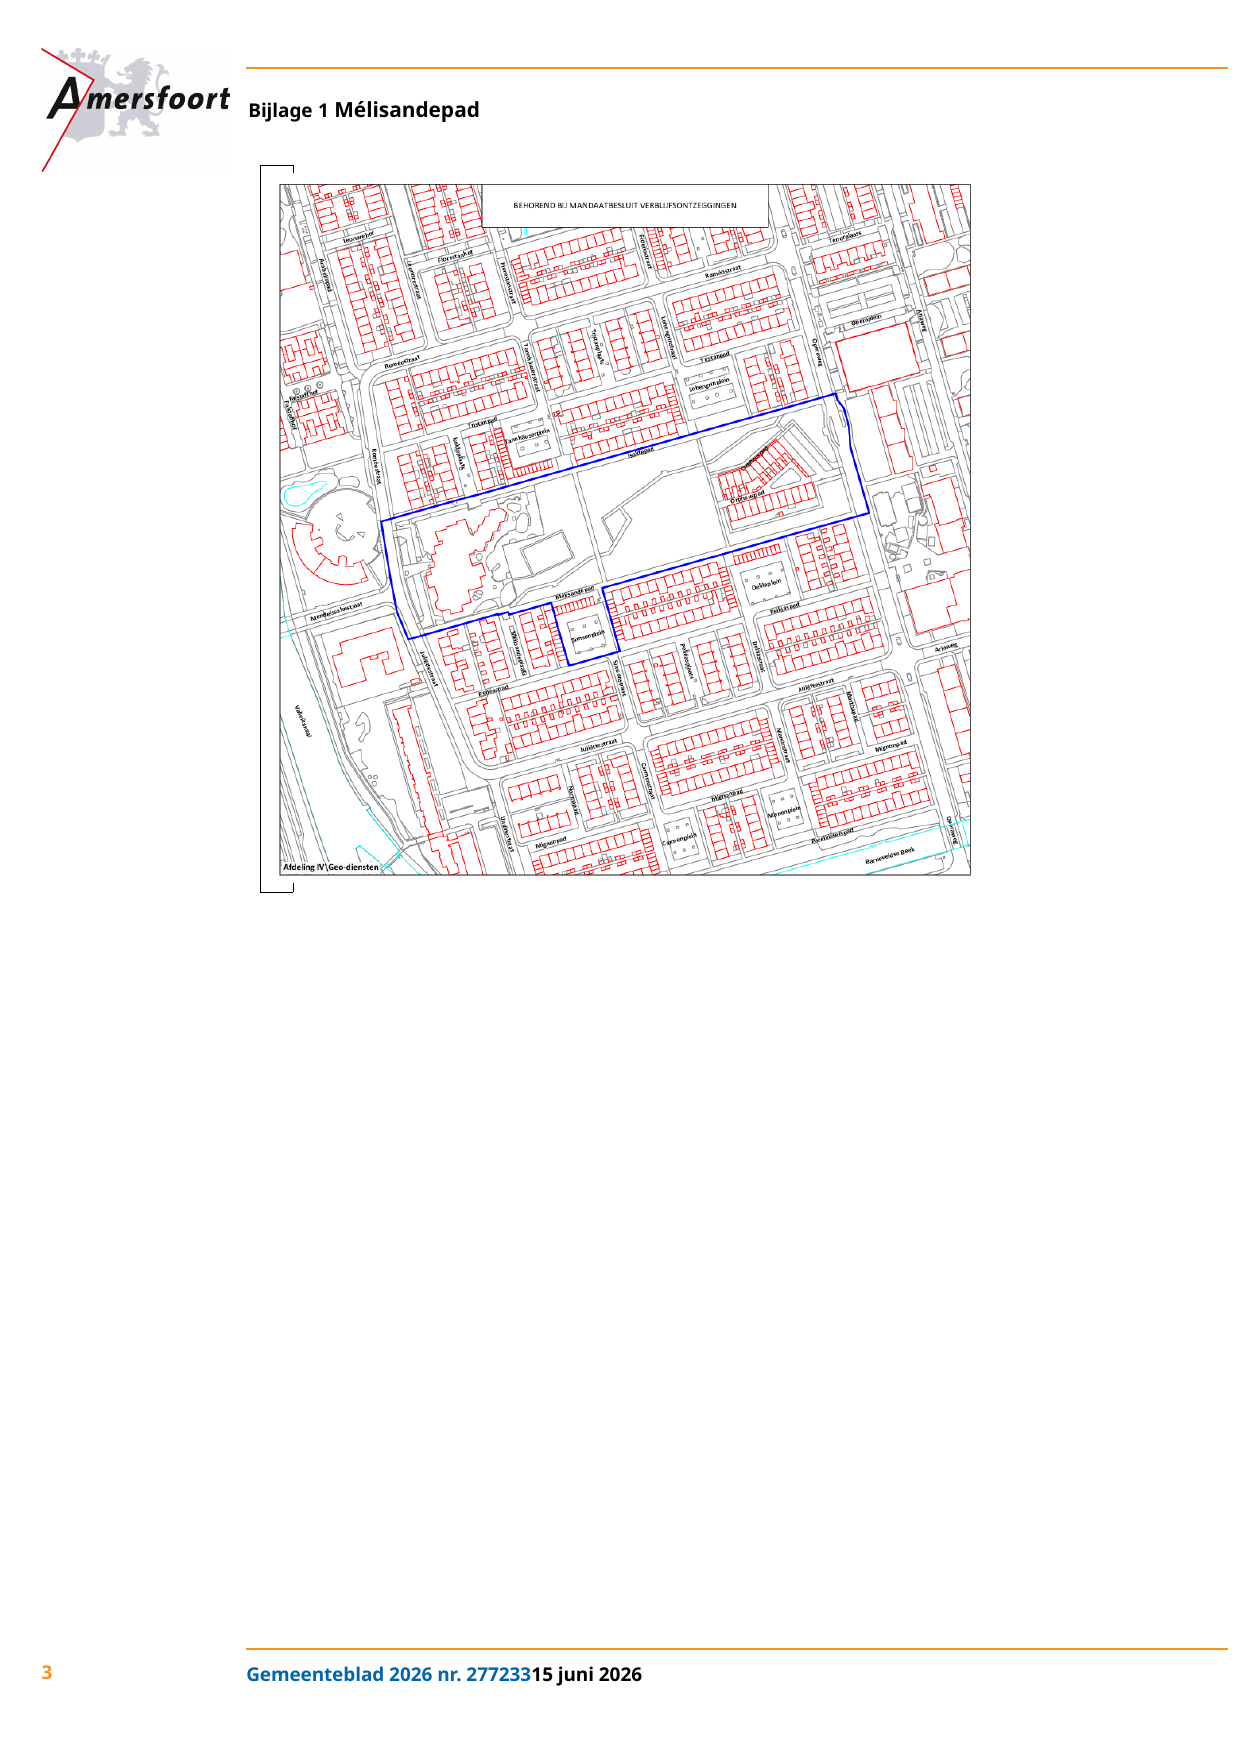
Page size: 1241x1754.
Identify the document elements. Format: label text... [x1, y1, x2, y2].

picture [41, 47, 231, 172]
picture [268, 173, 978, 883]
text Bijlage 1 Mélisandepad [248, 95, 1152, 123]
